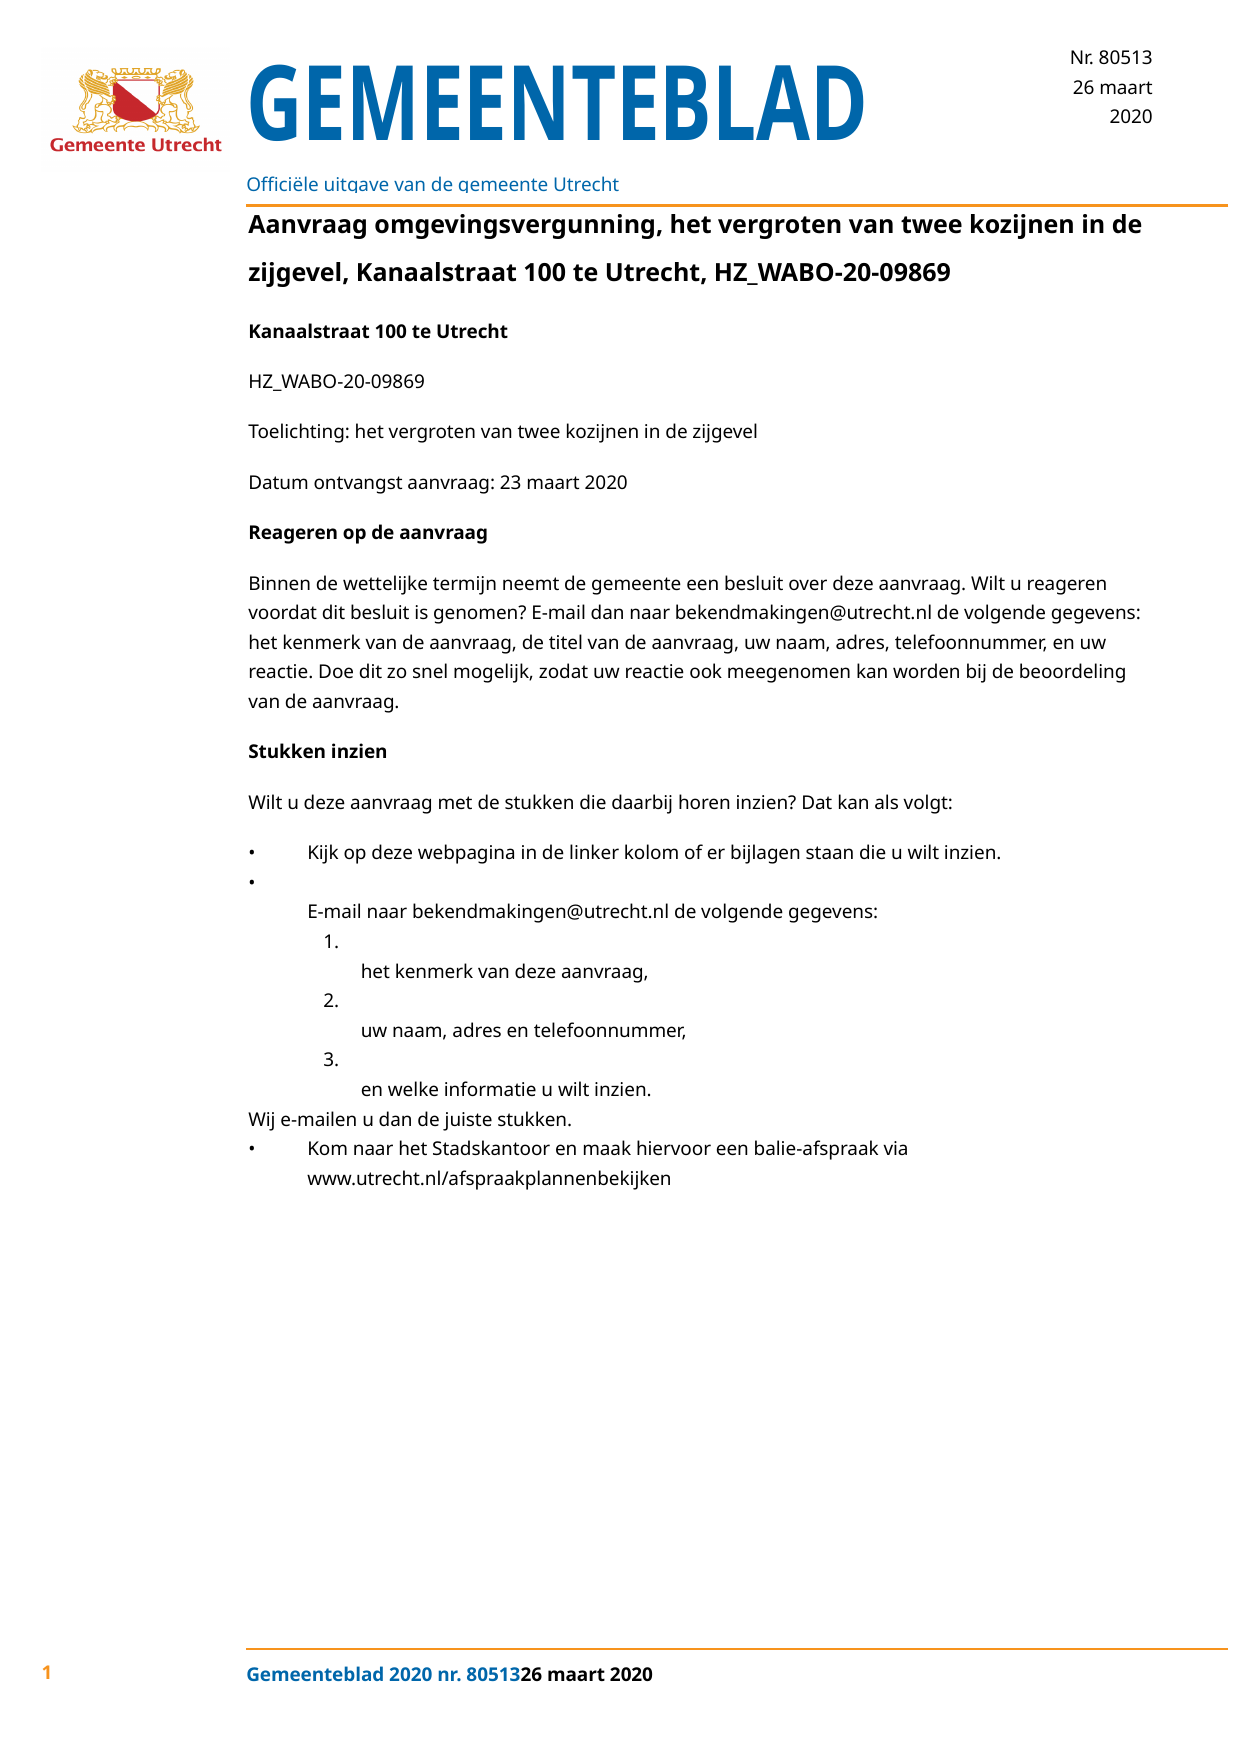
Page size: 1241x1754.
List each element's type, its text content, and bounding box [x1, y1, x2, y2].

list E-mail naar bekendmakingen@utrecht.nl de volgende gegevens: [248, 899, 1152, 924]
text Wij e-mailen u dan de juiste stukken. [248, 1106, 1152, 1132]
list en welke informatie u wilt inzien. [323, 1076, 1152, 1102]
list het kenmerk van deze aanvraag, [323, 958, 1152, 984]
text Binnen de wettelijke termijn neemt de gemeente een besluit over deze aanvraag. Wilt u reageren voordat dit besluit is genomen? E-mail dan naar bekendmakingen@utrecht.nl de volgende gegevens: het kenmerk van de aanvraag, de titel van de aanvraag, uw naam, adres, telefoonnummer, en uw reactie. Doe dit zo snel mogelijk, zodat uw reactie ook meegenomen kan worden bij de beoordeling van de aanvraag. [248, 570, 1152, 714]
text Aanvraag omgevingsvergunning, het vergroten van twee kozijnen in de zijgevel, Kanaalstraat 100 te Utrecht, HZ_WABO-20-09869 [248, 207, 1152, 288]
text Reageren op de aanvraag [248, 519, 1152, 545]
list uw naam, adres en telefoonnummer, [323, 1017, 1152, 1043]
text Datum ontvangst aanvraag: 23 maart 2020 [248, 469, 1152, 495]
text HZ_WABO-20-09869 [248, 368, 1152, 394]
list Kijk op deze webpagina in de linker kolom of er bijlagen staan die u wilt inzien. [248, 839, 1152, 865]
text Kanaalstraat 100 te Utrecht [248, 318, 1152, 344]
text Wilt u deze aanvraag met de stukken die daarbij horen inzien? Dat kan als volgt: [248, 789, 1152, 815]
picture [41, 47, 231, 172]
text Stukken inzien [248, 739, 1152, 764]
text Toelichting: het vergroten van twee kozijnen in de zijgevel [248, 419, 1152, 444]
list Kom naar het Stadskantoor en maak hiervoor een balie-afspraak via www.utrecht.nl/afspraakplannenbekijken [248, 1135, 1152, 1191]
